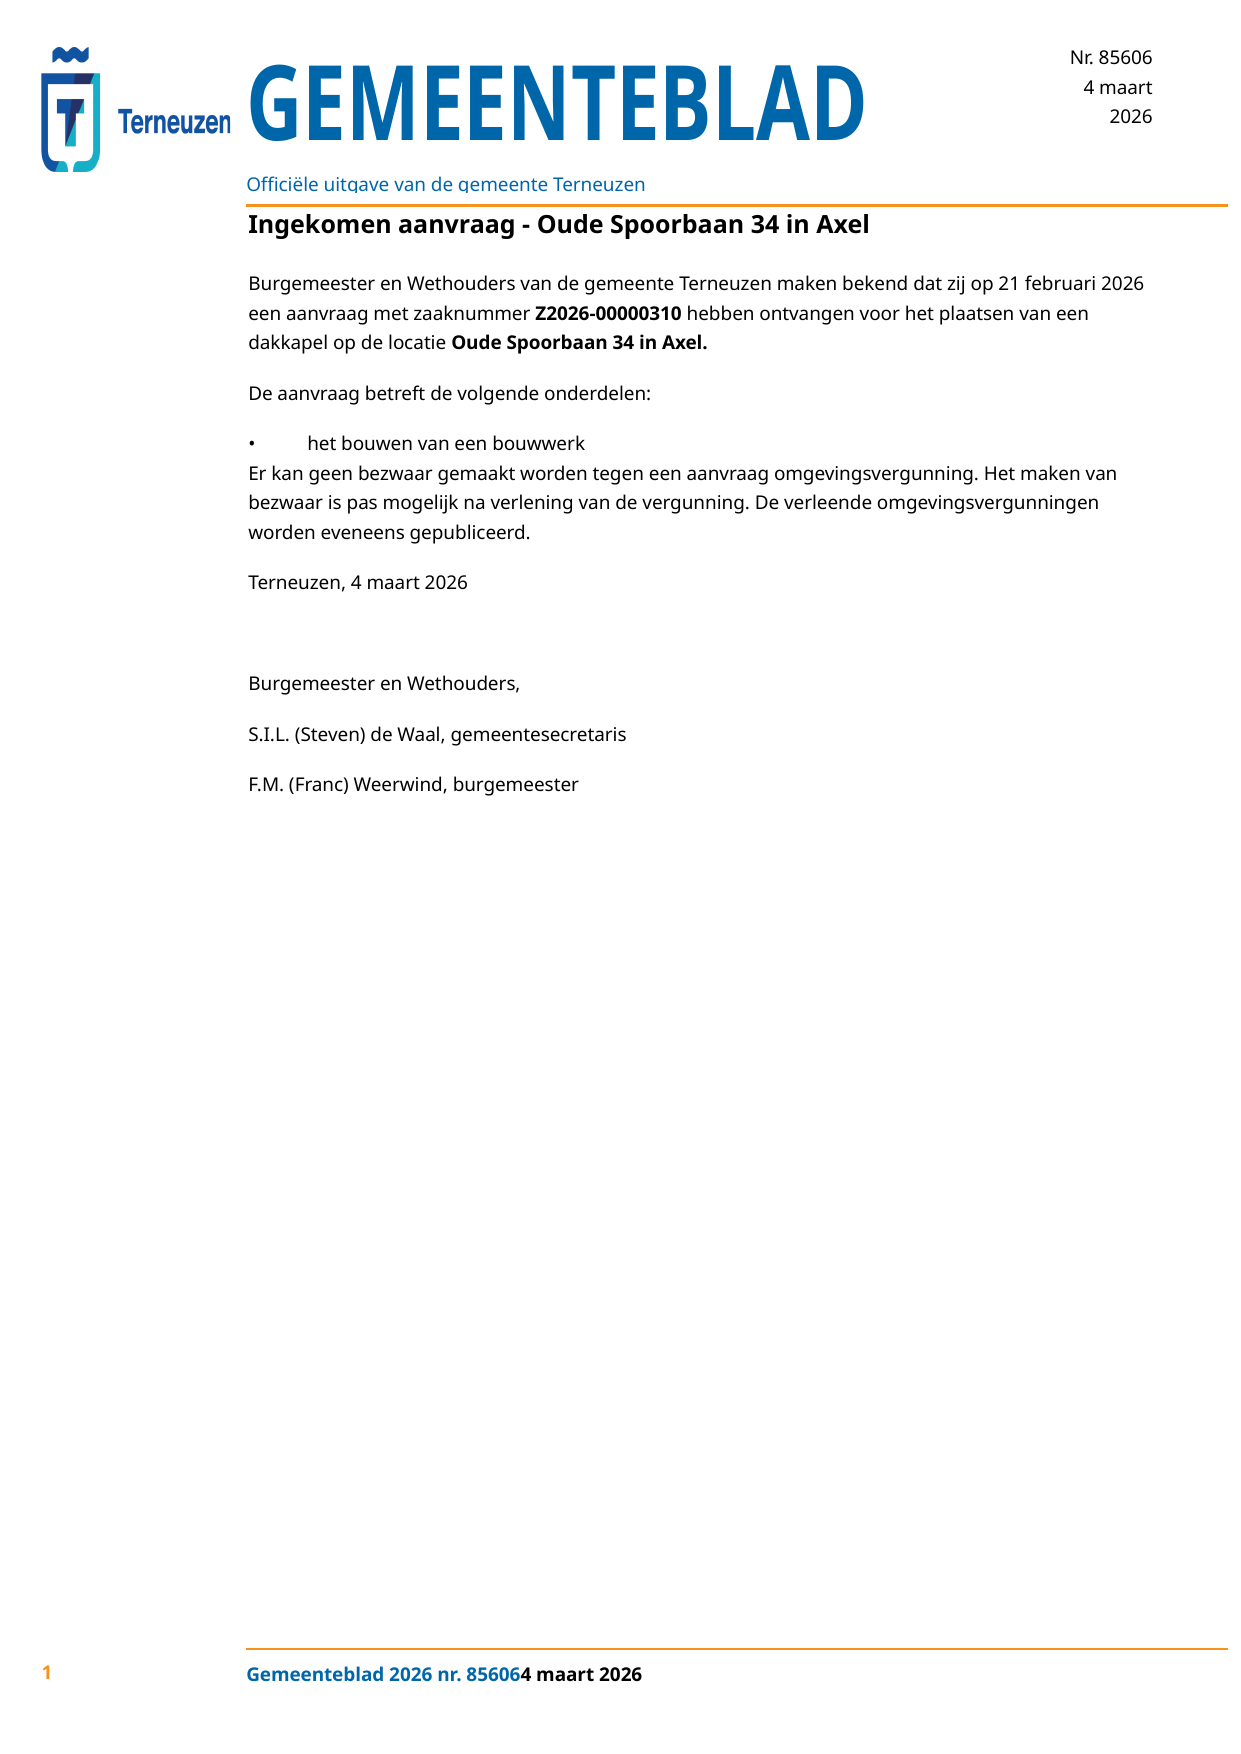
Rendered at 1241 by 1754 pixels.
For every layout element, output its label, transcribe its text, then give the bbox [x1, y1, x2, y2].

list het bouwen van een bouwwerk [248, 430, 1152, 456]
text Burgemeester en Wethouders, [248, 670, 1152, 696]
text F.M. (Franc) Weerwind, burgemeester [248, 771, 1152, 797]
text Er kan geen bezwaar gemaakt worden tegen een aanvraag omgevingsvergunning. Het maken van bezwaar is pas mogelijk na verlening van de vergunning. De verleende omgevingsvergunningen worden eveneens gepubliceerd. [248, 460, 1152, 545]
text Terneuzen, 4 maart 2026 [248, 569, 1152, 595]
picture [41, 47, 231, 172]
text Burgemeester en Wethouders van de gemeente Terneuzen maken bekend dat zij op 21 februari 2026 een aanvraag met zaaknummer Z2026-00000310 hebben ontvangen voor het plaatsen van een dakkapel op de locatie Oude Spoorbaan 34 in Axel. [248, 270, 1152, 355]
text De aanvraag betreft de volgende onderdelen: [248, 380, 1152, 406]
text Ingekomen aanvraag - Oude Spoorbaan 34 in Axel [248, 207, 1152, 241]
text S.I.L. (Steven) de Waal, gemeentesecretaris [248, 721, 1152, 746]
